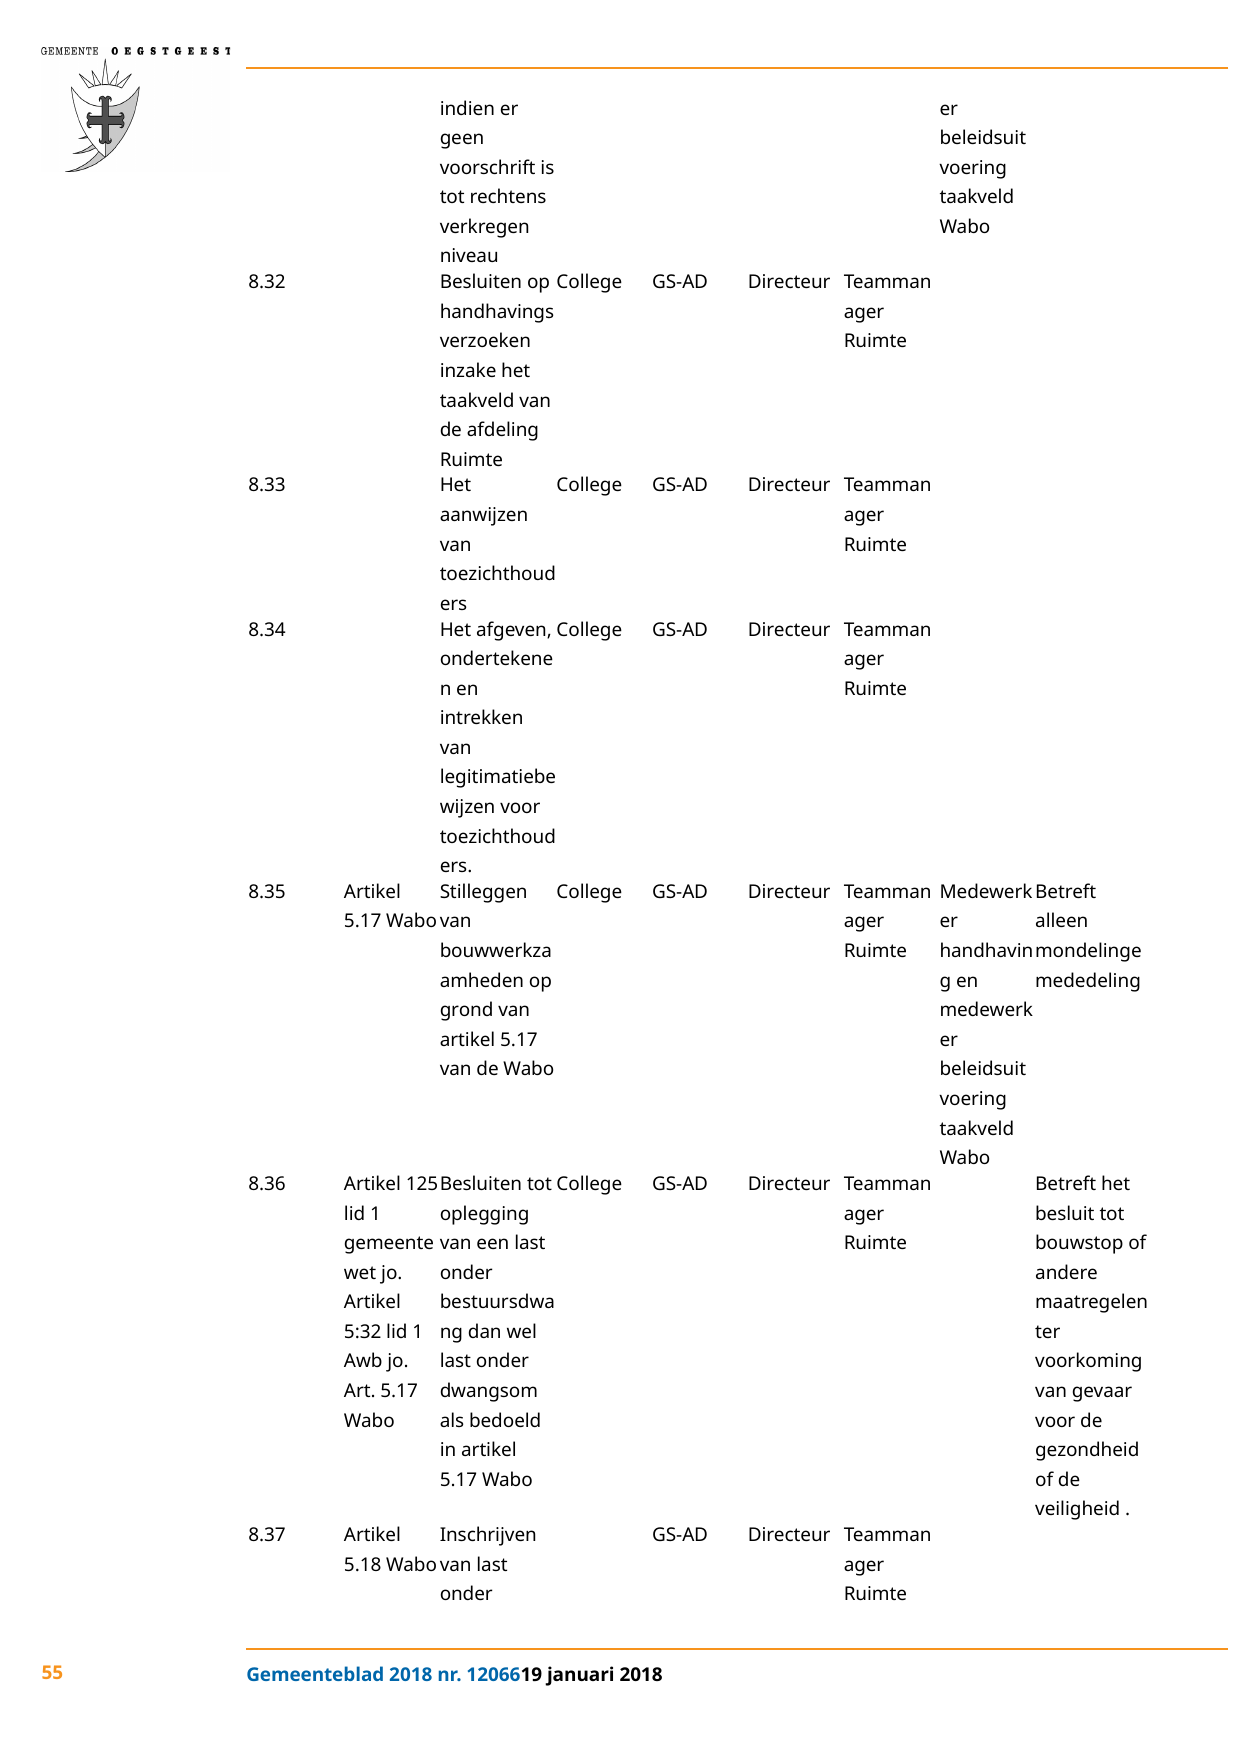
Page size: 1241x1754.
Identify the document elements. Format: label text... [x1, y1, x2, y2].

table_cell Teammanager Ruimte [844, 472, 939, 616]
table_cell [844, 95, 939, 268]
table_cell College [556, 472, 652, 616]
table_cell Het aanwijzen van toezichthouders [440, 472, 556, 616]
table_cell [556, 1521, 652, 1606]
table_cell Directeur [748, 472, 843, 616]
table_cell Directeur [748, 269, 843, 472]
table_cell 8.36 [248, 1170, 344, 1521]
table_cell Medewerker handhaving en medewerker beleidsuitvoering taakveld Wabo [939, 878, 1035, 1170]
table_cell [344, 616, 439, 878]
table_cell [344, 472, 439, 616]
table_cell Directeur [748, 616, 843, 878]
table_cell indien er geen voorschrift is tot rechtens verkregen niveau [440, 95, 556, 268]
table_cell Teammanager Ruimte [844, 269, 939, 472]
table_cell Teammanager Ruimte [844, 1170, 939, 1521]
table_cell Directeur [748, 878, 843, 1170]
table_cell 8.32 [248, 269, 344, 472]
table_cell [939, 472, 1035, 616]
table_cell 8.35 [248, 878, 344, 1170]
table_cell [939, 269, 1035, 472]
table_cell [344, 269, 439, 472]
table_cell College [556, 616, 652, 878]
table_cell [1035, 472, 1152, 616]
table_cell [652, 95, 748, 268]
table_cell GS-AD [652, 1521, 748, 1606]
table_cell [1035, 1521, 1152, 1606]
table_cell [939, 1170, 1035, 1521]
table_cell [248, 95, 344, 268]
table_cell GS-AD [652, 472, 748, 616]
table_cell er beleidsuitvoering taakveld Wabo [939, 95, 1035, 268]
table_cell Directeur [748, 1521, 843, 1606]
table_cell [1035, 269, 1152, 472]
table_cell 8.34 [248, 616, 344, 878]
table_cell Artikel 5.17 Wabo [344, 878, 439, 1170]
table_cell College [556, 878, 652, 1170]
table_cell [344, 95, 439, 268]
table_cell 8.33 [248, 472, 344, 616]
table_cell [1035, 616, 1152, 878]
table_cell College [556, 1170, 652, 1521]
table_cell Betreft alleen mondelinge mededeling [1035, 878, 1152, 1170]
table_cell Inschrijven van last onder [440, 1521, 556, 1606]
table_cell Teammanager Ruimte [844, 878, 939, 1170]
table_cell Artikel 5.18 Wabo [344, 1521, 439, 1606]
table_cell 8.37 [248, 1521, 344, 1606]
table_cell Directeur [748, 1170, 843, 1521]
table_cell Teammanager Ruimte [844, 1521, 939, 1606]
table_cell Stilleggen van bouwwerkzaamheden op grond van artikel 5.17 van de Wabo [440, 878, 556, 1170]
table_cell [939, 1521, 1035, 1606]
table_cell GS-AD [652, 269, 748, 472]
table_cell Artikel 125 lid 1 gemeentewet jo. Artikel 5:32 lid 1 Awb jo. Art. 5.17 Wabo [344, 1170, 439, 1521]
table_cell [556, 95, 652, 268]
table_cell Teammanager Ruimte [844, 616, 939, 878]
table_cell [1035, 95, 1152, 268]
table_cell GS-AD [652, 1170, 748, 1521]
table_cell Het afgeven, ondertekenen en intrekken van legitimatiebewijzen voor toezichthouders. [440, 616, 556, 878]
picture [41, 47, 231, 172]
table_cell GS-AD [652, 878, 748, 1170]
table_cell Besluiten op handhavingsverzoeken inzake het taakveld van de afdeling Ruimte [440, 269, 556, 472]
table_cell College [556, 269, 652, 472]
table_cell GS-AD [652, 616, 748, 878]
table_cell Betreft het besluit tot bouwstop of andere maatregelen ter voorkoming van gevaar voor de gezondheid of de veiligheid . [1035, 1170, 1152, 1521]
table_cell Besluiten tot oplegging van een last onder bestuursdwang dan wel last onder dwangsom als bedoeld in artikel 5.17 Wabo [440, 1170, 556, 1521]
table_cell [748, 95, 843, 268]
table_cell [939, 616, 1035, 878]
